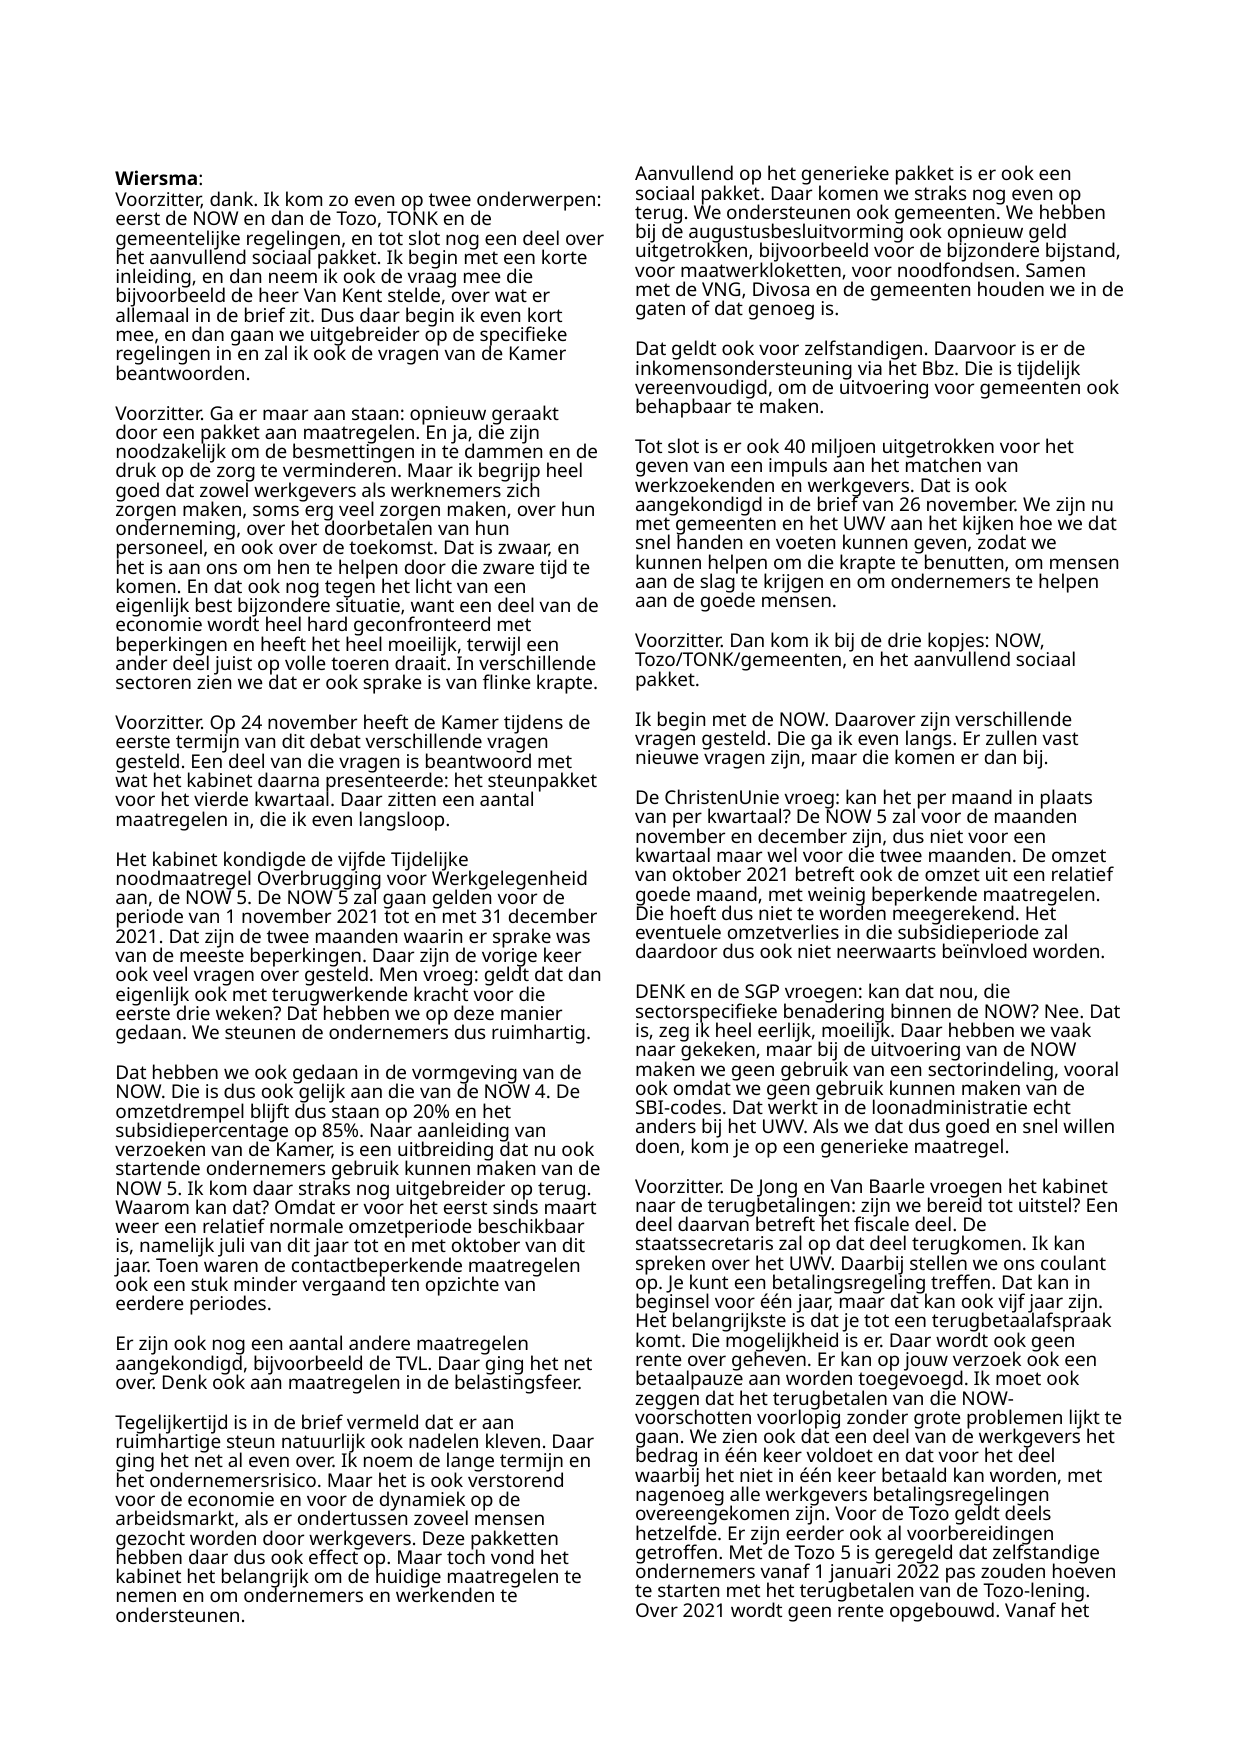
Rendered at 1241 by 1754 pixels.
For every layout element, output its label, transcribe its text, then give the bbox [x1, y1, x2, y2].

text Voorzitter. Op 24 november heeft de Kamer tijdens de eerste termijn van dit debat verschillende vragen gesteld. Een deel van die vragen is beantwoord met wat het kabinet daarna presenteerde: het steunpakket voor het vierde kwartaal. Daar zitten een aantal maatregelen in, die ik even langsloop. [115, 714, 605, 830]
text Voorzitter. Ga er maar aan staan: opnieuw geraakt door een pakket aan maatregelen. En ja, die zijn noodzakelijk om de besmettingen in te dammen en de druk op de zorg te verminderen. Maar ik begrijp heel goed dat zowel werkgevers als werknemers zich zorgen maken, soms erg veel zorgen maken, over hun onderneming, over het doorbetalen van hun personeel, en ook over de toekomst. Dat is zwaar, en het is aan ons om hen te helpen door die zware tijd te komen. En dat ook nog tegen het licht van een eigenlijk best bijzondere situatie, want een deel van de economie wordt heel hard geconfronteerd met beperkingen en heeft het heel moeilijk, terwijl een ander deel juist op volle toeren draait. In verschillende sectoren zien we dat er ook sprake is van flinke krapte. [115, 404, 605, 693]
text De ChristenUnie vroeg: kan het per maand in plaats van per kwartaal? De NOW 5 zal voor de maanden november en december zijn, dus niet voor een kwartaal maar wel voor die twee maanden. De omzet van oktober 2021 betreft ook de omzet uit een relatief goede maand, met weinig beperkende maatregelen. Die hoeft dus niet te worden meegerekend. Het eventuele omzetverlies in die subsidieperiode zal daardoor dus ook niet neerwaarts beïnvloed worden. [635, 789, 1125, 963]
text Wiersma: [115, 165, 605, 191]
text Tot slot is er ook 40 miljoen uitgetrokken voor het geven van een impuls aan het matchen van werkzoekenden en werkgevers. Dat is ook aangekondigd in de brief van 26 november. We zijn nu met gemeenten en het UWV aan het kijken hoe we dat snel handen en voeten kunnen geven, zodat we kunnen helpen om die krapte te benutten, om mensen aan de slag te krijgen en om ondernemers te helpen aan de goede mensen. [635, 438, 1125, 611]
text Dat hebben we ook gedaan in de vormgeving van de NOW. Die is dus ook gelijk aan die van de NOW 4. De omzetdrempel blijft dus staan op 20% en het subsidiepercentage op 85%. Naar aanleiding van verzoeken van de Kamer, is een uitbreiding dat nu ook startende ondernemers gebruik kunnen maken van de NOW 5. Ik kom daar straks nog uitgebreider op terug. Waarom kan dat? Omdat er voor het eerst sinds maart weer een relatief normale omzetperiode beschikbaar is, namelijk juli van dit jaar tot en met oktober van dit jaar. Toen waren de contactbeperkende maatregelen ook een stuk minder vergaand ten opzichte van eerdere periodes. [115, 1064, 605, 1314]
text Tegelijkertijd is in de brief vermeld dat er aan ruimhartige steun natuurlijk ook nadelen kleven. Daar ging het net al even over. Ik noem de lange termijn en het ondernemersrisico. Maar het is ook verstorend voor de economie en voor de dynamiek op de arbeidsmarkt, als er ondertussen zoveel mensen gezocht worden door werkgevers. Deze pakketten hebben daar dus ook effect op. Maar toch vond het kabinet het belangrijk om de huidige maatregelen te nemen en om ondernemers en werkenden te ondersteunen. [115, 1414, 605, 1626]
text DENK en de SGP vroegen: kan dat nou, die sectorspecifieke benadering binnen de NOW? Nee. Dat is, zeg ik heel eerlijk, moeilijk. Daar hebben we vaak naar gekeken, maar bij de uitvoering van de NOW maken we geen gebruik van een sectorindeling, vooral ook omdat we geen gebruik kunnen maken van de SBI-codes. Dat werkt in de loonadministratie echt anders bij het UWV. Als we dat dus goed en snel willen doen, kom je op een generieke maatregel. [635, 983, 1125, 1157]
text Aanvullend op het generieke pakket is er ook een sociaal pakket. Daar komen we straks nog even op terug. We ondersteunen ook gemeenten. We hebben bij de augustusbesluitvorming ook opnieuw geld uitgetrokken, bijvoorbeeld voor de bijzondere bijstand, voor maatwerkloketten, voor noodfondsen. Samen met de VNG, Divosa en de gemeenten houden we in de gaten of dat genoeg is. [635, 165, 1125, 319]
text Voorzitter. Dan kom ik bij de drie kopjes: NOW, Tozo/TONK/gemeenten, en het aanvullend sociaal pakket. [635, 632, 1125, 690]
text Er zijn ook nog een aantal andere maatregelen aangekondigd, bijvoorbeeld de TVL. Daar ging het net over. Denk ook aan maatregelen in de belastingsfeer. [115, 1335, 605, 1393]
text Het kabinet kondigde de vijfde Tijdelijke noodmaatregel Overbrugging voor Werkgelegenheid aan, de NOW 5. De NOW 5 zal gaan gelden voor de periode van 1 november 2021 tot en met 31 december 2021. Dat zijn de twee maanden waarin er sprake was van de meeste beperkingen. Daar zijn de vorige keer ook veel vragen over gesteld. Men vroeg: geldt dat dan eigenlijk ook met terugwerkende kracht voor die eerste drie weken? Dat hebben we op deze manier gedaan. We steunen de ondernemers dus ruimhartig. [115, 851, 605, 1043]
text Voorzitter, dank. Ik kom zo even op twee onderwerpen: eerst de NOW en dan de Tozo, TONK en de gemeentelijke regelingen, en tot slot nog een deel over het aanvullend sociaal pakket. Ik begin met een korte inleiding, en dan neem ik ook de vraag mee die bijvoorbeeld de heer Van Kent stelde, over wat er allemaal in de brief zit. Dus daar begin ik even kort mee, en dan gaan we uitgebreider op de specifieke regelingen in en zal ik ook de vragen van de Kamer beantwoorden. [115, 191, 605, 384]
text Ik begin met de NOW. Daarover zijn verschillende vragen gesteld. Die ga ik even langs. Er zullen vast nieuwe vragen zijn, maar die komen er dan bij. [635, 711, 1125, 768]
text Dat geldt ook voor zelfstandigen. Daarvoor is er de inkomensondersteuning via het Bbz. Die is tijdelijk vereenvoudigd, om de uitvoering voor gemeenten ook behapbaar te maken. [635, 340, 1125, 417]
text Voorzitter. De Jong en Van Baarle vroegen het kabinet naar de terugbetalingen: zijn we bereid tot uitstel? Een deel daarvan betreft het fiscale deel. De staatssecretaris zal op dat deel terugkomen. Ik kan spreken over het UWV. Daarbij stellen we ons coulant op. Je kunt een betalingsregeling treffen. Dat kan in beginsel voor één jaar, maar dat kan ook vijf jaar zijn. Het belangrijkste is dat je tot een terugbetaalafspraak komt. Die mogelijkheid is er. Daar wordt ook geen rente over geheven. Er kan op jouw verzoek ook een betaalpauze aan worden toegevoegd. Ik moet ook zeggen dat het terugbetalen van die NOW-voorschotten voorlopig zonder grote problemen lijkt te gaan. We zien ook dat een deel van de werkgevers het bedrag in één keer voldoet en dat voor het deel waarbij het niet in één keer betaald kan worden, met nagenoeg alle werkgevers betalingsregelingen overeengekomen zijn. Voor de Tozo geldt deels hetzelfde. Er zijn eerder ook al voorbereidingen getroffen. Met de Tozo 5 is geregeld dat zelfstandige ondernemers vanaf 1 januari 2022 pas zouden hoeven te starten met het terugbetalen van de Tozo-lening. Over 2021 wordt geen rente opgebouwd. Vanaf het [635, 1178, 1125, 1621]
